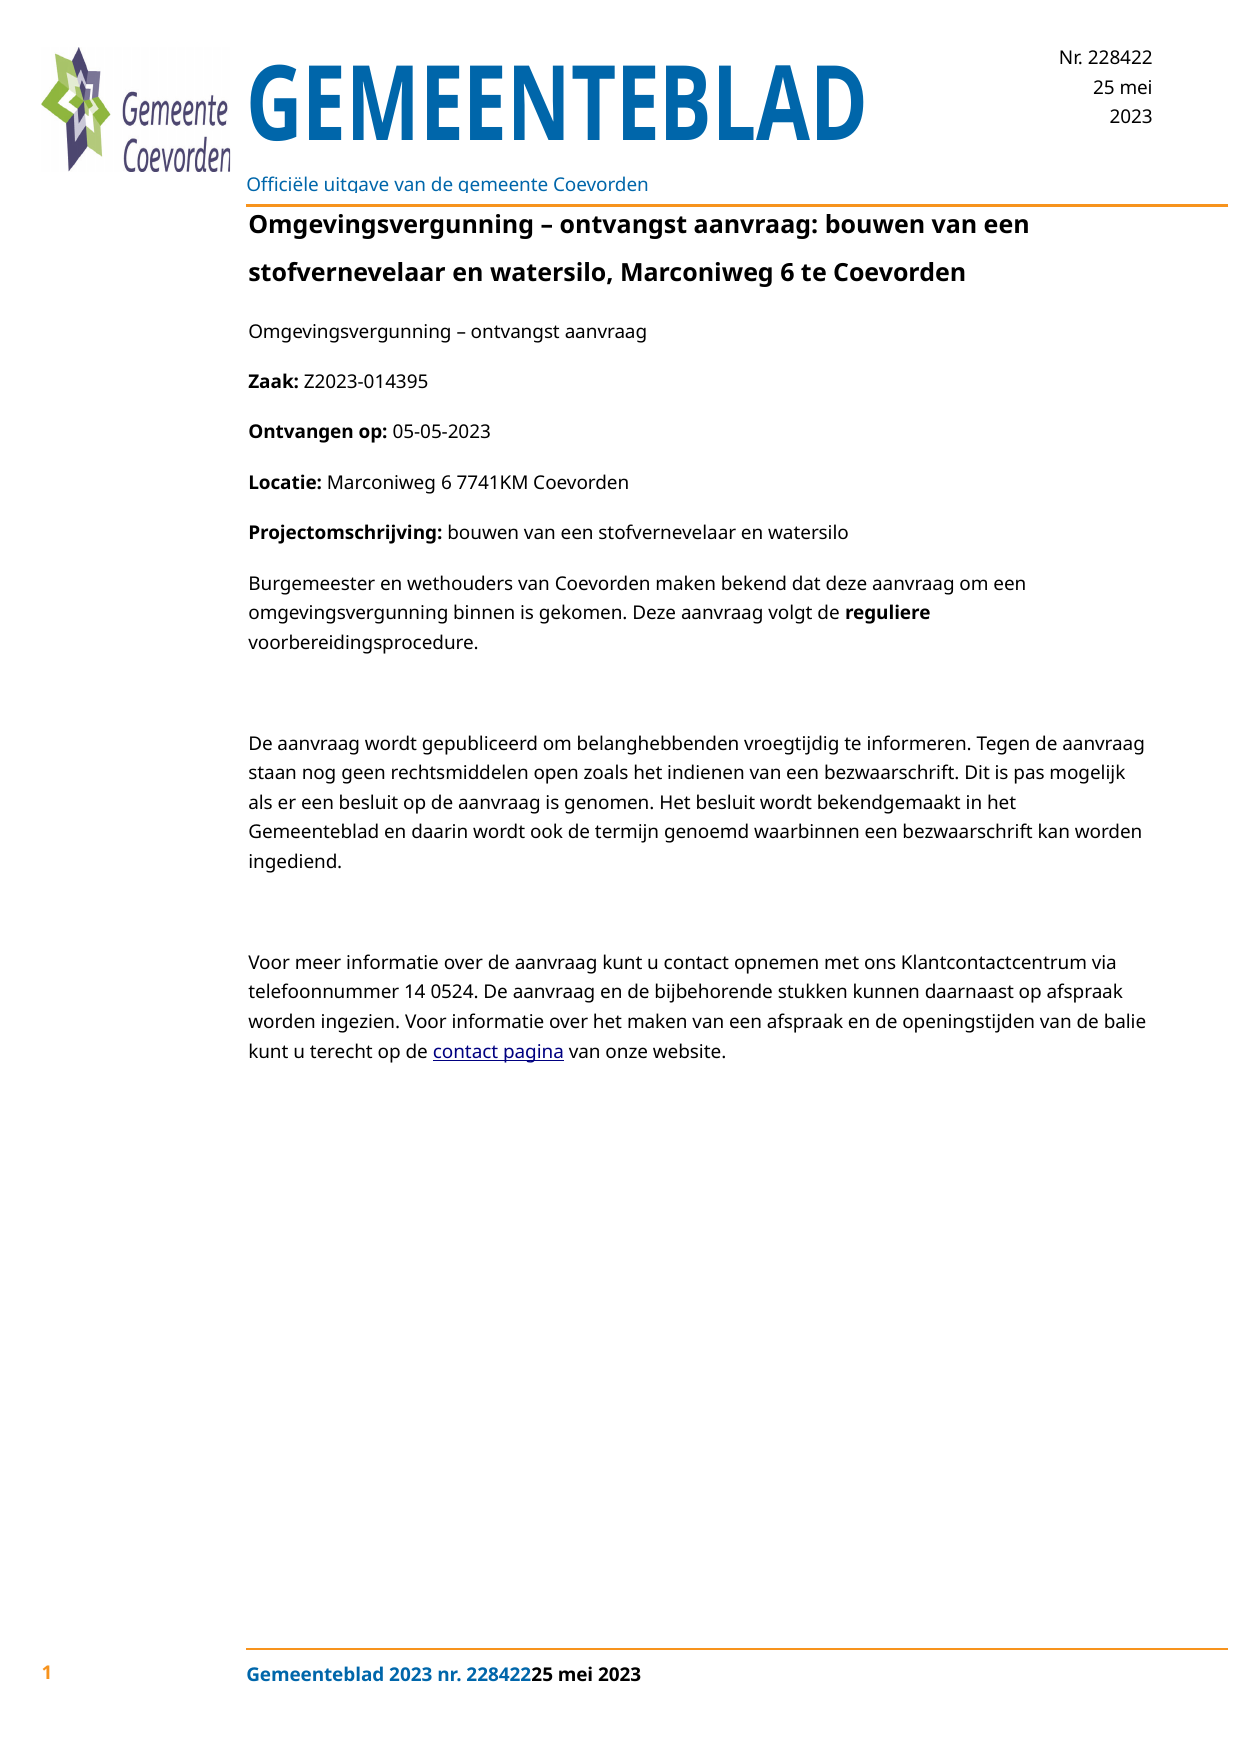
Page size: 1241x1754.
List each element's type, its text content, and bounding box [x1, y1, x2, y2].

text De aanvraag wordt gepubliceerd om belanghebbenden vroegtijdig te informeren. Tegen de aanvraag staan nog geen rechtsmiddelen open zoals het indienen van een bezwaarschrift. Dit is pas mogelijk als er een besluit op de aanvraag is genomen. Het besluit wordt bekendgemaakt in het Gemeenteblad en daarin wordt ook de termijn genoemd waarbinnen een bezwaarschrift kan worden ingediend. [248, 730, 1152, 874]
text Omgevingsvergunning – ontvangst aanvraag: bouwen van een stofvernevelaar en watersilo, Marconiweg 6 te Coevorden [248, 207, 1152, 288]
text Locatie: Marconiweg 6 7741KM Coevorden [248, 469, 1152, 495]
text Burgemeester en wethouders van Coevorden maken bekend dat deze aanvraag om een omgevingsvergunning binnen is gekomen. Deze aanvraag volgt de reguliere voorbereidingsprocedure. [248, 570, 1152, 655]
text Projectomschrijving: bouwen van een stofvernevelaar en watersilo [248, 519, 1152, 545]
text Omgevingsvergunning – ontvangst aanvraag [248, 318, 1152, 344]
picture [41, 47, 231, 172]
text Zaak: Z2023-014395 [248, 368, 1152, 394]
text Ontvangen op: 05-05-2023 [248, 419, 1152, 444]
text Voor meer informatie over de aanvraag kunt u contact opnemen met ons Klantcontactcentrum via telefoonnummer 14 0524. De aanvraag en de bijbehorende stukken kunnen daarnaast op afspraak worden ingezien. Voor informatie over het maken van een afspraak en de openingstijden van de balie kunt u terecht op de contact pagina van onze website. [248, 949, 1152, 1064]
